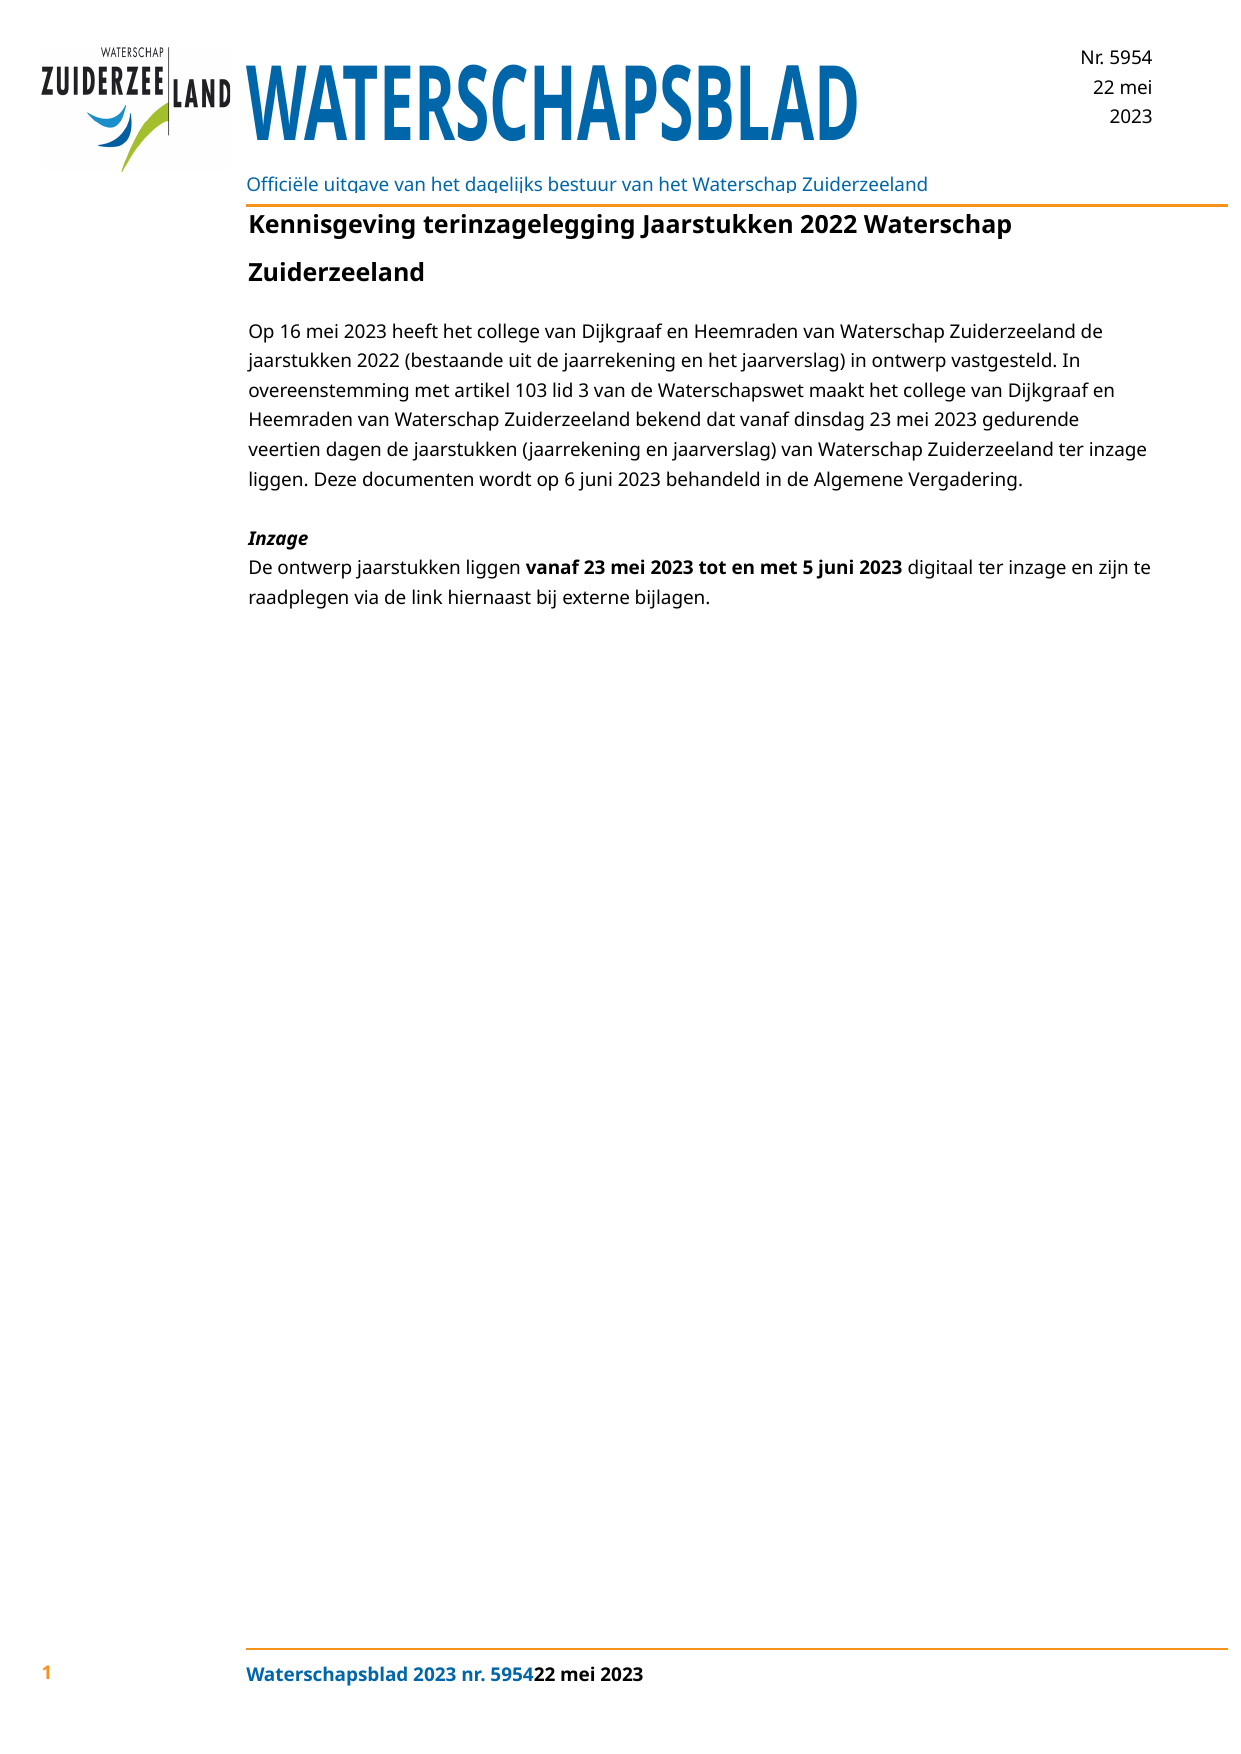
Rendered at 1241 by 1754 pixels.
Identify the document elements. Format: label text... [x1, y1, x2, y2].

picture [41, 47, 231, 172]
text Kennisgeving terinzagelegging Jaarstukken 2022 Waterschap Zuiderzeeland [248, 207, 1152, 288]
text Op 16 mei 2023 heeft het college van Dijkgraaf en Heemraden van Waterschap Zuiderzeeland de jaarstukken 2022 (bestaande uit de jaarrekening en het jaarverslag) in ontwerp vastgesteld. In overeenstemming met artikel 103 lid 3 van de Waterschapswet maakt het college van Dijkgraaf en Heemraden van Waterschap Zuiderzeeland bekend dat vanaf dinsdag 23 mei 2023 gedurende veertien dagen de jaarstukken (jaarrekening en jaarverslag) van Waterschap Zuiderzeeland ter inzage liggen. Deze documenten wordt op 6 juni 2023 behandeld in de Algemene Vergadering. [248, 318, 1152, 492]
text De ontwerp jaarstukken liggen vanaf 23 mei 2023 tot en met 5 juni 2023 digitaal ter inzage en zijn te raadplegen via de link hiernaast bij externe bijlagen. [248, 554, 1152, 610]
text Inzage [248, 525, 1152, 551]
